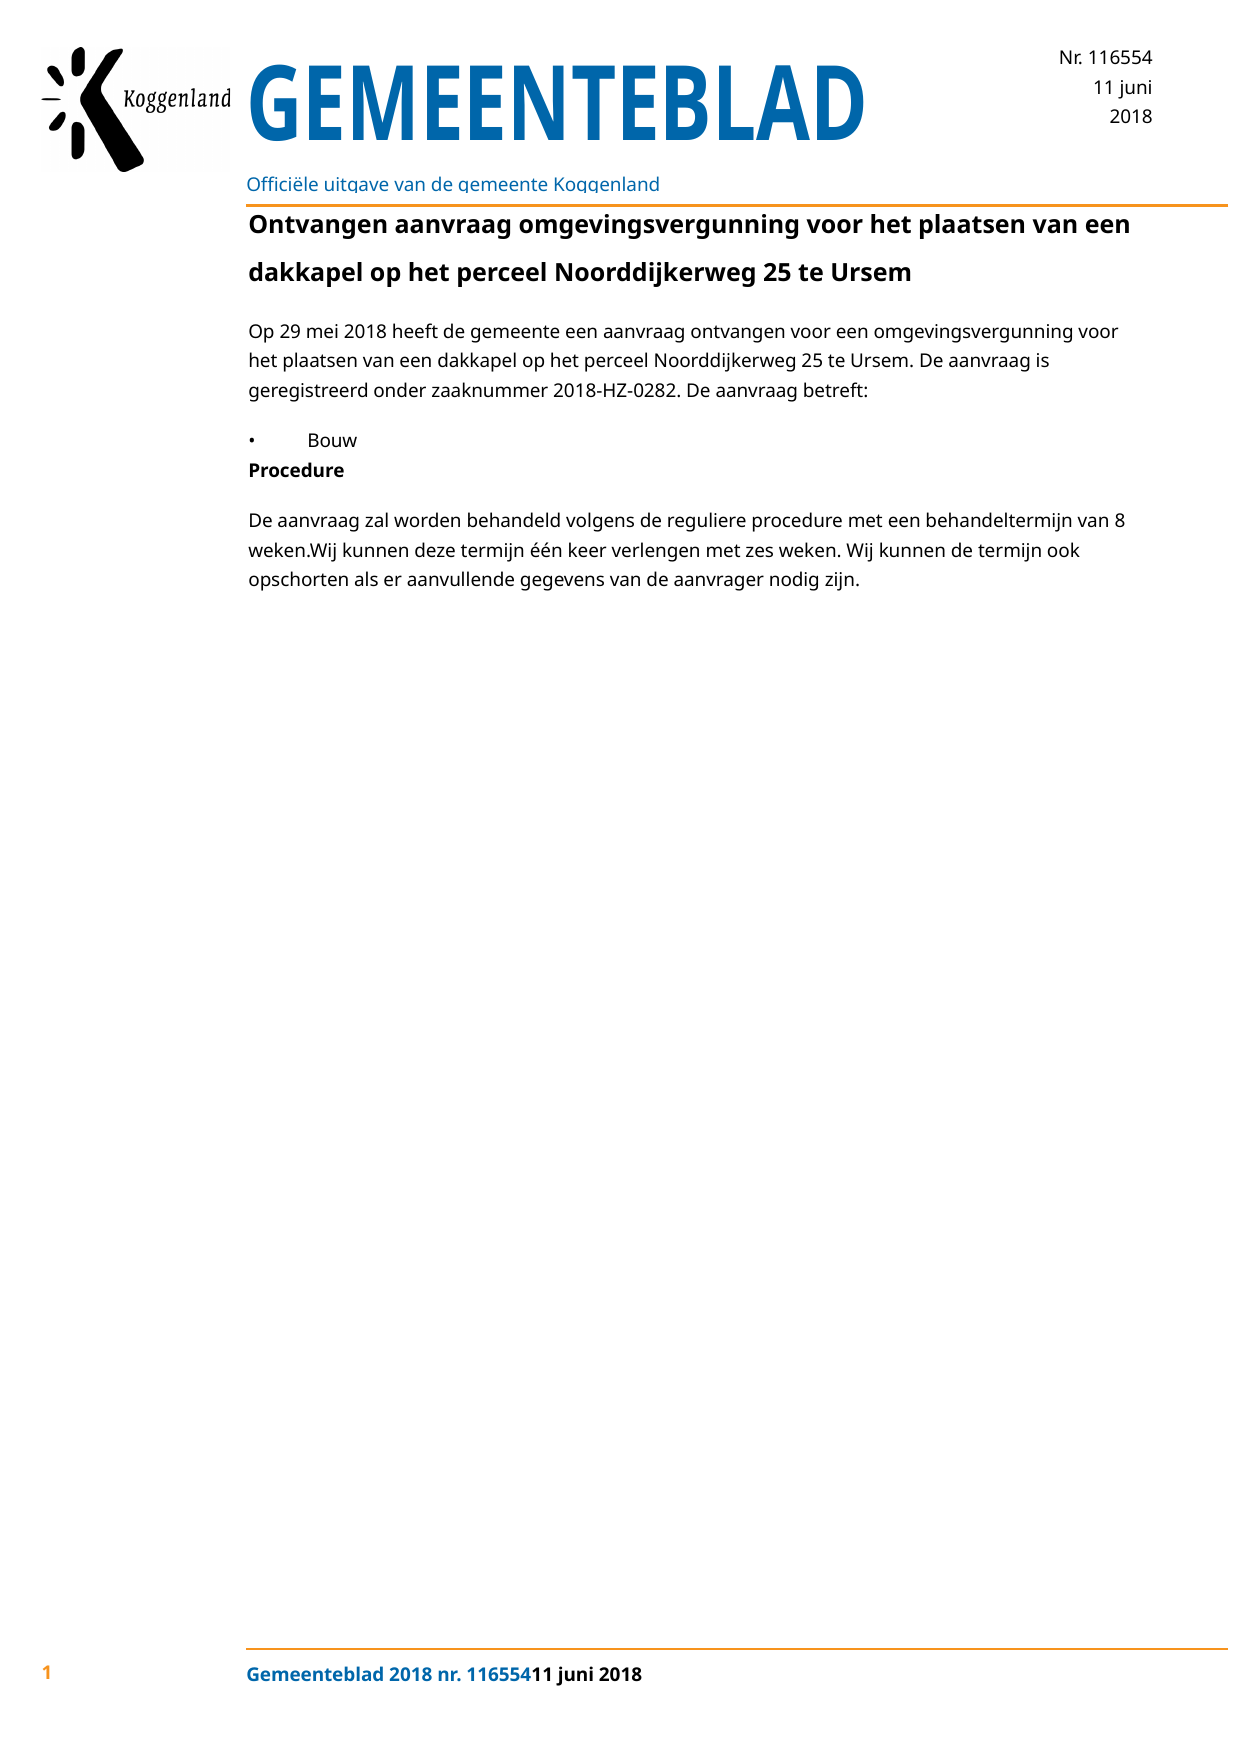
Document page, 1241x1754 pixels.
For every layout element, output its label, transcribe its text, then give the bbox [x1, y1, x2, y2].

text Op 29 mei 2018 heeft de gemeente een aanvraag ontvangen voor een omgevingsvergunning voor het plaatsen van een dakkapel op het perceel Noorddijkerweg 25 te Ursem. De aanvraag is geregistreerd onder zaaknummer 2018-HZ-0282. De aanvraag betreft: [248, 318, 1152, 403]
text De aanvraag zal worden behandeld volgens de reguliere procedure met een behandeltermijn van 8 weken.Wij kunnen deze termijn één keer verlengen met zes weken. Wij kunnen de termijn ook opschorten als er aanvullende gegevens van de aanvrager nodig zijn. [248, 507, 1152, 592]
picture [41, 47, 231, 172]
text Procedure [248, 457, 1152, 483]
text Ontvangen aanvraag omgevingsvergunning voor het plaatsen van een dakkapel op het perceel Noorddijkerweg 25 te Ursem [248, 207, 1152, 288]
list Bouw [248, 427, 1152, 453]
